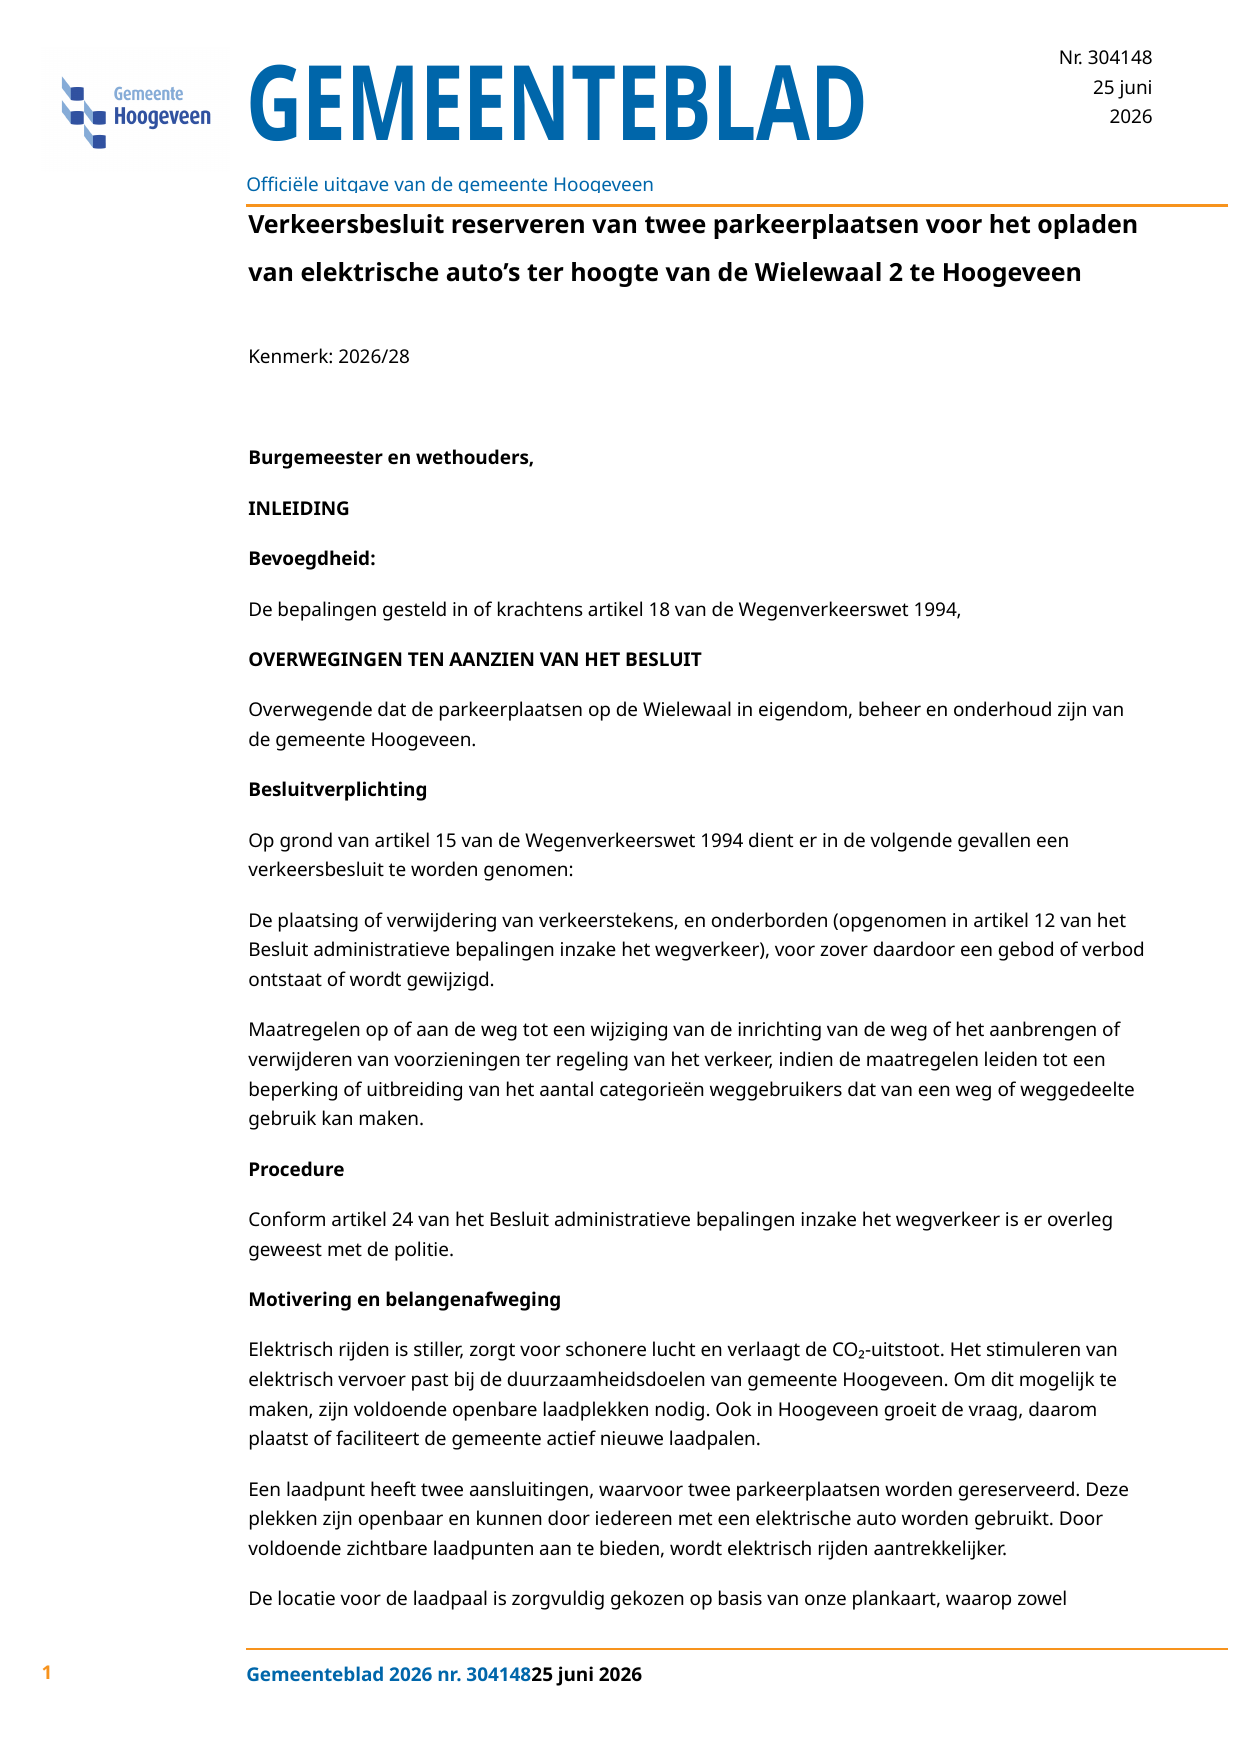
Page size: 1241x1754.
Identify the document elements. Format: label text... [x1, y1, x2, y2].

text Op grond van artikel 15 van de Wegenverkeerswet 1994 dient er in de volgende gevallen een verkeersbesluit te worden genomen: [248, 827, 1152, 882]
text De locatie voor de laadpaal is zorgvuldig gekozen op basis van onze plankaart, waarop zowel [248, 1585, 1152, 1611]
text De bepalingen gesteld in of krachtens artikel 18 van de Wegenverkeerswet 1994, [248, 596, 1152, 621]
text INLEIDING [248, 495, 1152, 521]
text Motivering en belangenafweging [248, 1286, 1152, 1312]
text De plaatsing of verwijdering van verkeerstekens, en onderborden (opgenomen in artikel 12 van het Besluit administratieve bepalingen inzake het wegverkeer), voor zover daardoor een gebod of verbod ontstaat of wordt gewijzigd. [248, 907, 1152, 992]
text Overwegende dat de parkeerplaatsen op de Wielewaal in eigendom, beheer en onderhoud zijn van de gemeente Hoogeveen. [248, 697, 1152, 752]
text Verkeersbesluit reserveren van twee parkeerplaatsen voor het opladen van elektrische auto’s ter hoogte van de Wielewaal 2 te Hoogeveen [248, 207, 1152, 288]
text Kenmerk: 2026/28 [248, 344, 1152, 369]
text Conform artikel 24 van het Besluit administratieve bepalingen inzake het wegverkeer is er overleg geweest met de politie. [248, 1206, 1152, 1261]
text Burgemeester en wethouders, [248, 444, 1152, 470]
text Maatregelen op of aan de weg tot een wijziging van de inrichting van de weg of het aanbrengen of verwijderen van voorzieningen ter regeling van het verkeer, indien de maatregelen leiden tot een beperking of uitbreiding van het aantal categorieën weggebruikers dat van een weg of weggedeelte gebruik kan maken. [248, 1017, 1152, 1131]
text Een laadpunt heeft twee aansluitingen, waarvoor twee parkeerplaatsen worden gereserveerd. Deze plekken zijn openbaar en kunnen door iedereen met een elektrische auto worden gebruikt. Door voldoende zichtbare laadpunten aan te bieden, wordt elektrisch rijden aantrekkelijker. [248, 1476, 1152, 1561]
text OVERWEGINGEN TEN AANZIEN VAN HET BESLUIT [248, 646, 1152, 672]
text Bevoegdheid: [248, 545, 1152, 571]
text Elektrisch rijden is stiller, zorgt voor schonere lucht en verlaagt de CO₂-uitstoot. Het stimuleren van elektrisch vervoer past bij de duurzaamheidsdoelen van gemeente Hoogeveen. Om dit mogelijk te maken, zijn voldoende openbare laadplekken nodig. Ook in Hoogeveen groeit de vraag, daarom plaatst of faciliteert de gemeente actief nieuwe laadpalen. [248, 1337, 1152, 1451]
picture [41, 47, 231, 172]
text Procedure [248, 1156, 1152, 1181]
text Besluitverplichting [248, 777, 1152, 802]
